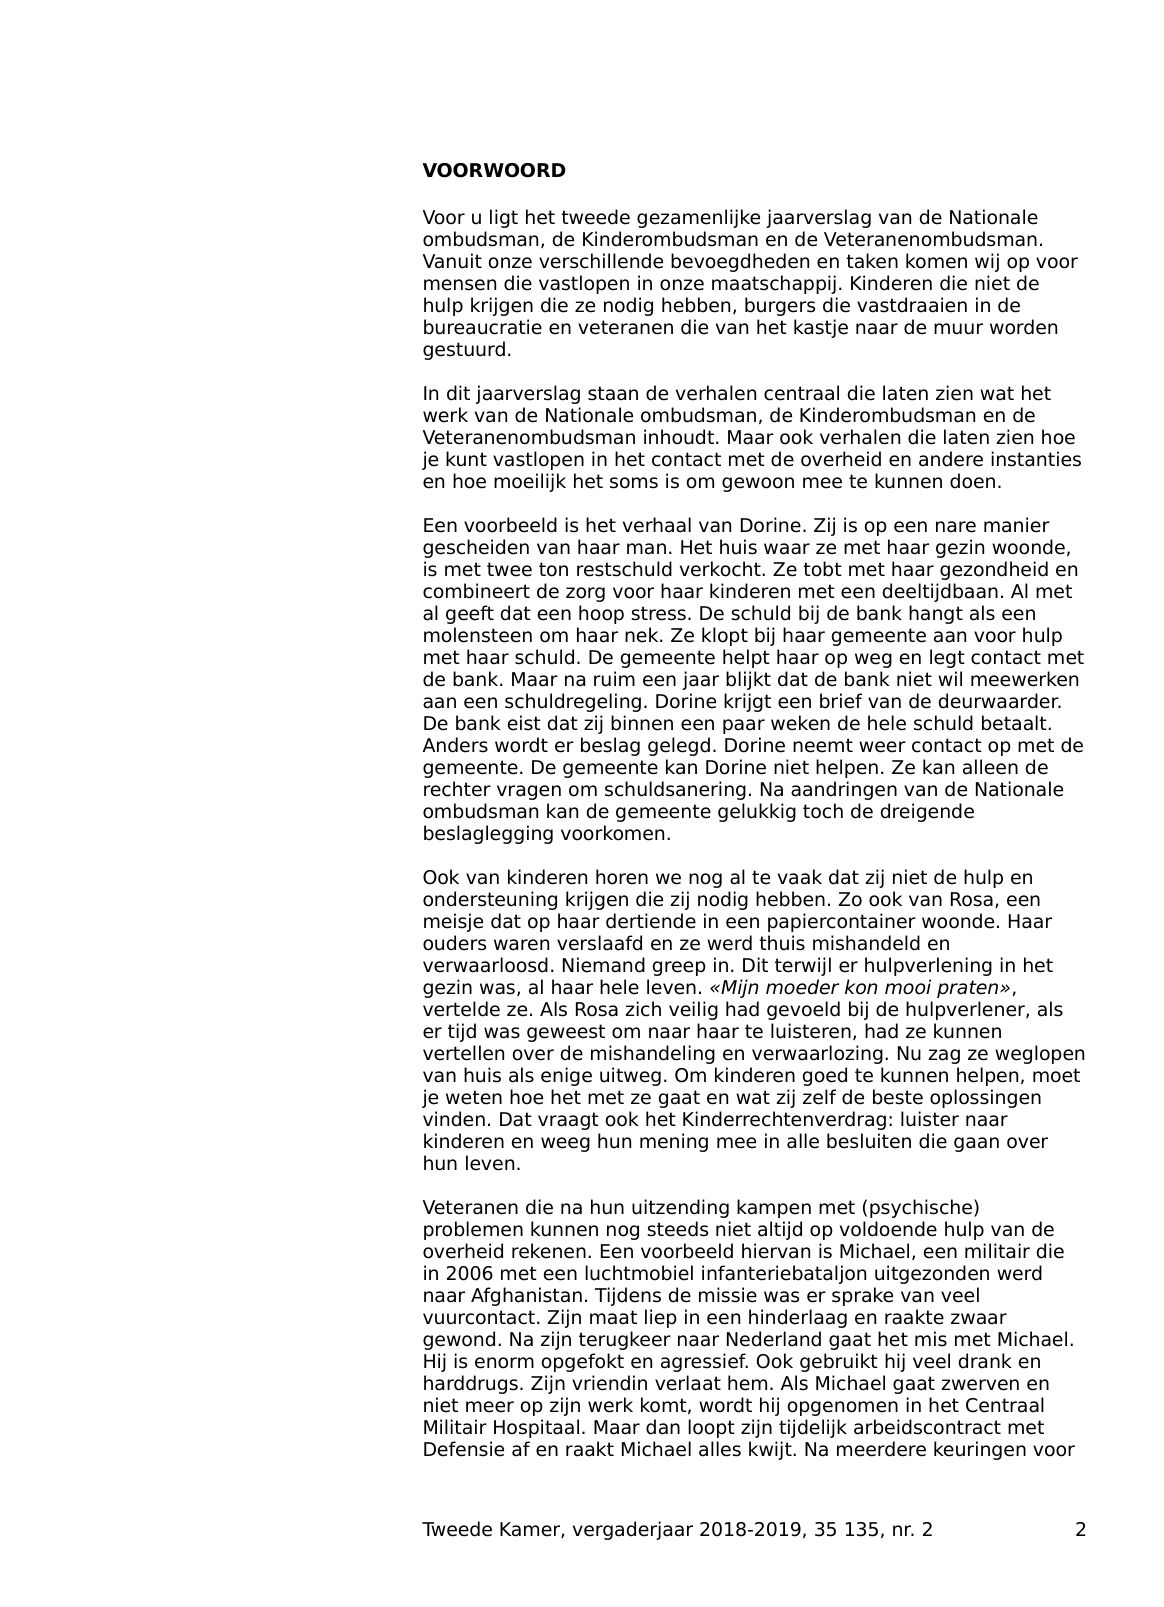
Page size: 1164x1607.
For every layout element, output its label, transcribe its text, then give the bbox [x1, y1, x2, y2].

text In dit jaarverslag staan de verhalen centraal die laten zien wat het werk van de Nationale ombudsman, de Kinderombudsman en de Veteranenombudsman inhoudt. Maar ook verhalen die laten zien hoe je kunt vastlopen in het contact met de overheid en andere instanties en hoe moeilijk het soms is om gewoon mee te kunnen doen. [422, 383, 1087, 493]
text Veteranen die na hun uitzending kampen met (psychische) problemen kunnen nog steeds niet altijd op voldoende hulp van de overheid rekenen. Een voorbeeld hiervan is Michael, een militair die in 2006 met een luchtmobiel infanteriebataljon uitgezonden werd naar Afghanistan. Tijdens de missie was er sprake van veel vuurcontact. Zijn maat liep in een hinderlaag en raakte zwaar gewond. Na zijn terugkeer naar Nederland gaat het mis met Michael. Hij is enorm opgefokt en agressief. Ook gebruikt hij veel drank en harddrugs. Zijn vriendin verlaat hem. Als Michael gaat zwerven en niet meer op zijn werk komt, wordt hij opgenomen in het Centraal Militair Hospitaal. Maar dan loopt zijn tijdelijk arbeidscontract met Defensie af en raakt Michael alles kwijt. Na meerdere keuringen voor [422, 1197, 1087, 1461]
text Een voorbeeld is het verhaal van Dorine. Zij is op een nare manier gescheiden van haar man. Het huis waar ze met haar gezin woonde, is met twee ton restschuld verkocht. Ze tobt met haar gezondheid en combineert de zorg voor haar kinderen met een deeltijdbaan. Al met al geeft dat een hoop stress. De schuld bij de bank hangt als een molensteen om haar nek. Ze klopt bij haar gemeente aan voor hulp met haar schuld. De gemeente helpt haar op weg en legt contact met de bank. Maar na ruim een jaar blijkt dat de bank niet wil meewerken aan een schuldregeling. Dorine krijgt een brief van de deurwaarder. De bank eist dat zij binnen een paar weken de hele schuld betaalt. Anders wordt er beslag gelegd. Dorine neemt weer contact op met de gemeente. De gemeente kan Dorine niet helpen. Ze kan alleen de rechter vragen om schuldsanering. Na aandringen van de Nationale ombudsman kan de gemeente gelukkig toch de dreigende beslaglegging voorkomen. [422, 515, 1087, 845]
text Ook van kinderen horen we nog al te vaak dat zij niet de hulp en ondersteuning krijgen die zij nodig hebben. Zo ook van Rosa, een meisje dat op haar dertiende in een papiercontainer woonde. Haar ouders waren verslaafd en ze werd thuis mishandeld en verwaarloosd. Niemand greep in. Dit terwijl er hulpverlening in het gezin was, al haar hele leven. «Mijn moeder kon mooi praten», vertelde ze. Als Rosa zich veilig had gevoeld bij de hulpverlener, als er tijd was geweest om naar haar te luisteren, had ze kunnen vertellen over de mishandeling en verwaarlozing. Nu zag ze weglopen van huis als enige uitweg. Om kinderen goed te kunnen helpen, moet je weten hoe het met ze gaat en wat zij zelf de beste oplossingen vinden. Dat vraagt ook het Kinderrechtenverdrag: luister naar kinderen en weeg hun mening mee in alle besluiten die gaan over hun leven. [422, 867, 1087, 1174]
subtitle VOORWOORD [422, 160, 1087, 182]
text Voor u ligt het tweede gezamenlijke jaarverslag van de Nationale ombudsman, de Kinderombudsman en de Veteranenombudsman. Vanuit onze verschillende bevoegdheden en taken komen wij op voor mensen die vastlopen in onze maatschappij. Kinderen die niet de hulp krijgen die ze nodig hebben, burgers die vastdraaien in de bureaucratie en veteranen die van het kastje naar de muur worden gestuurd. [422, 207, 1087, 361]
